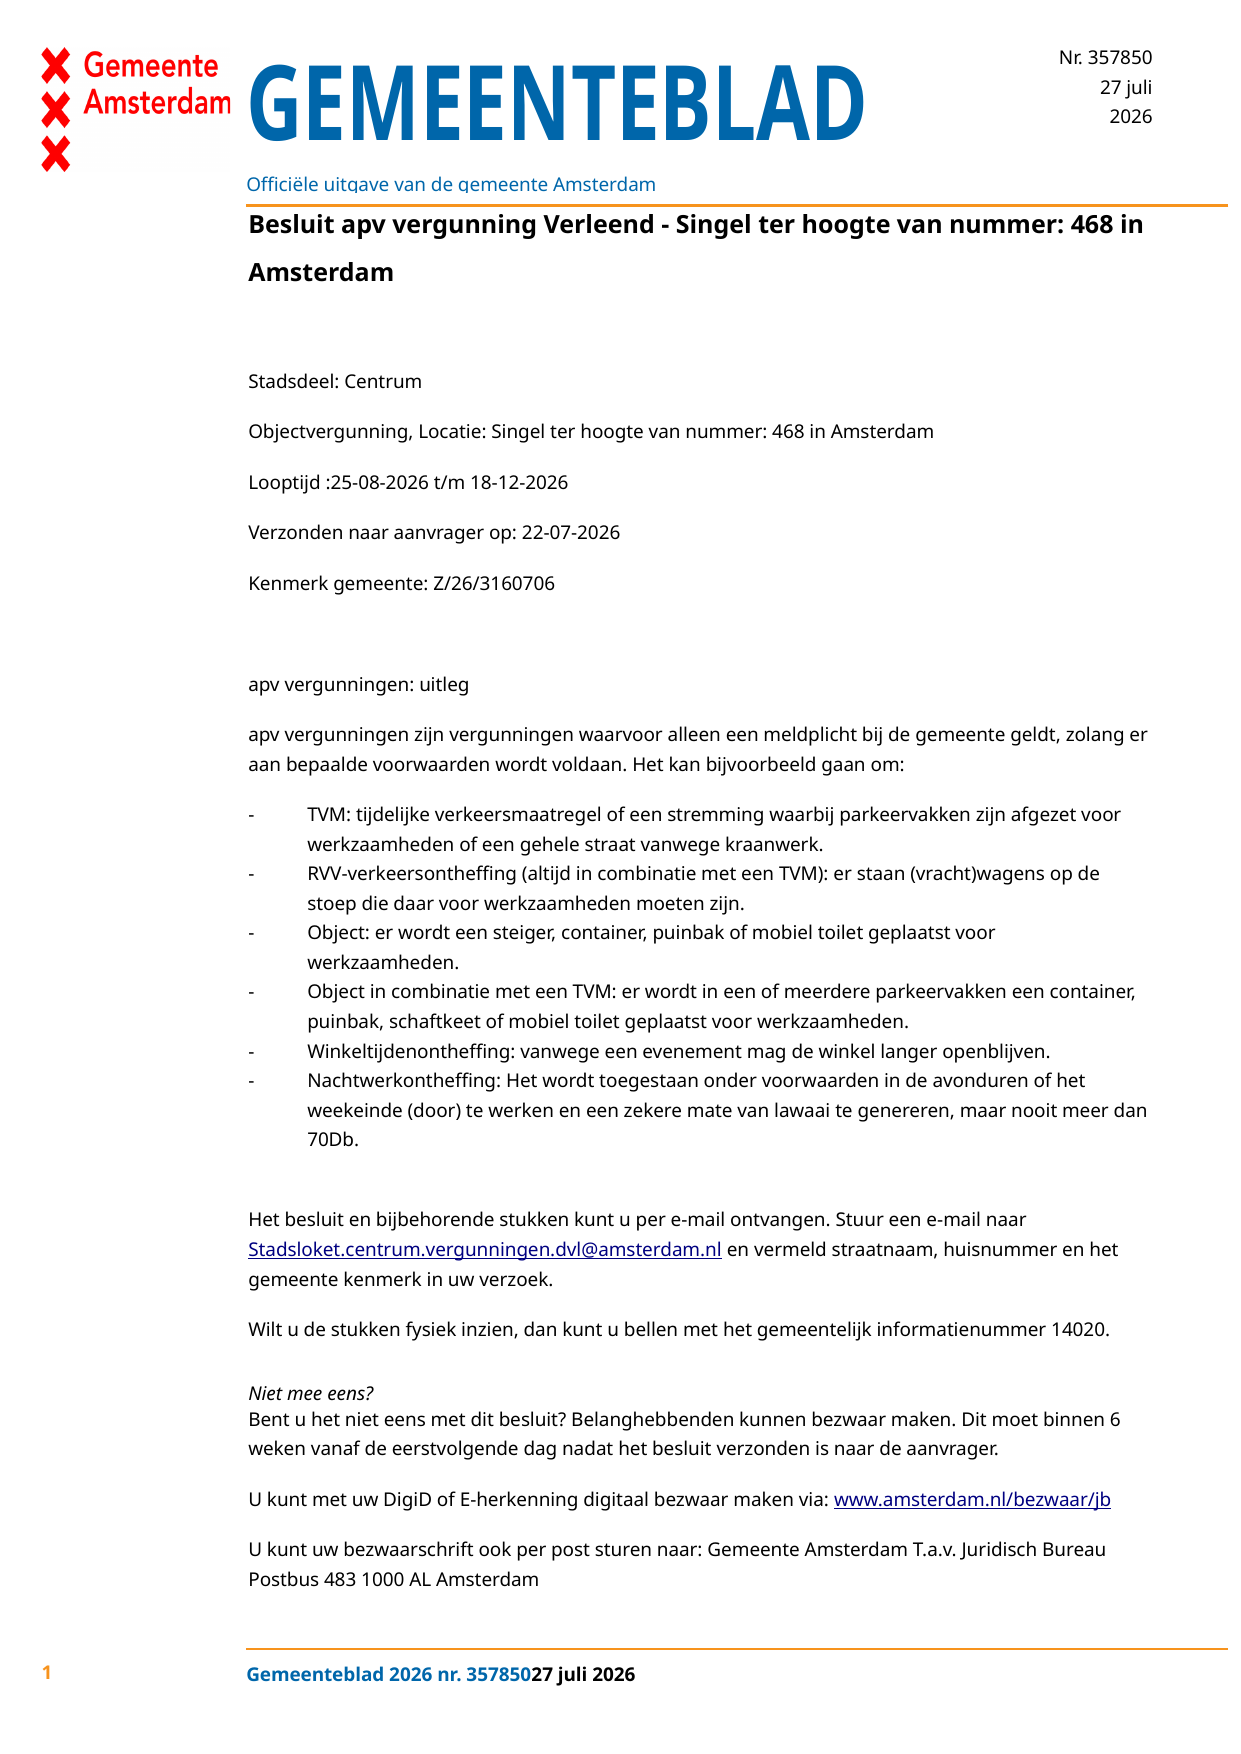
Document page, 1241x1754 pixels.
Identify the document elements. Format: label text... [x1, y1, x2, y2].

text Het besluit en bijbehorende stukken kunt u per e-mail ontvangen. Stuur een e-mail naar Stadsloket.centrum.vergunningen.dvl@amsterdam.nl en vermeld straatnaam, huisnummer en het gemeente kenmerk in uw verzoek. [248, 1207, 1152, 1292]
text U kunt met uw DigiD of E-herkenning digitaal bezwaar maken via: www.amsterdam.nl/bezwaar/jb [248, 1486, 1152, 1512]
text Niet mee eens? [248, 1380, 1152, 1406]
text apv vergunningen zijn vergunningen waarvoor alleen een meldplicht bij de gemeente geldt, zolang er aan bepaalde voorwaarden wordt voldaan. Het kan bijvoorbeeld gaan om: [248, 721, 1152, 777]
text Wilt u de stukken fysiek inzien, dan kunt u bellen met het gemeentelijk informatienummer 14020. [248, 1316, 1152, 1342]
text Besluit apv vergunning Verleend - Singel ter hoogte van nummer: 468 in Amsterdam [248, 207, 1152, 288]
list RVV-verkeersontheffing (altijd in combinatie met een TVM): er staan (vracht)wagens op de stoep die daar voor werkzaamheden moeten zijn. [248, 860, 1152, 916]
list Object in combinatie met een TVM: er wordt in een of meerdere parkeervakken een container, puinbak, schaftkeet of mobiel toilet geplaatst voor werkzaamheden. [248, 979, 1152, 1034]
text U kunt uw bezwaarschrift ook per post sturen naar: Gemeente Amsterdam T.a.v. Juridisch Bureau Postbus 483 1000 AL Amsterdam [248, 1536, 1152, 1592]
text Objectvergunning, Locatie: Singel ter hoogte van nummer: 468 in Amsterdam [248, 419, 1152, 444]
text apv vergunningen: uitleg [248, 671, 1152, 697]
text Bent u het niet eens met dit besluit? Belanghebbenden kunnen bezwaar maken. Dit moet binnen 6 weken vanaf de eerstvolgende dag nadat het besluit verzonden is naar de aanvrager. [248, 1406, 1152, 1461]
list Object: er wordt een steiger, container, puinbak of mobiel toilet geplaatst voor werkzaamheden. [248, 919, 1152, 975]
list Nachtwerkontheffing: Het wordt toegestaan onder voorwaarden in de avonduren of het weekeinde (door) te werken en een zekere mate van lawaai te genereren, maar nooit meer dan 70Db. [248, 1067, 1152, 1152]
text Kenmerk gemeente: Z/26/3160706 [248, 570, 1152, 596]
text Verzonden naar aanvrager op: 22-07-2026 [248, 519, 1152, 545]
picture [41, 47, 231, 172]
list Winkeltijdenontheffing: vanwege een evenement mag de winkel langer openblijven. [248, 1038, 1152, 1064]
text Looptijd :25-08-2026 t/m 18-12-2026 [248, 469, 1152, 495]
list TVM: tijdelijke verkeersmaatregel of een stremming waarbij parkeervakken zijn afgezet voor werkzaamheden of een gehele straat vanwege kraanwerk. [248, 801, 1152, 857]
text Stadsdeel: Centrum [248, 368, 1152, 394]
